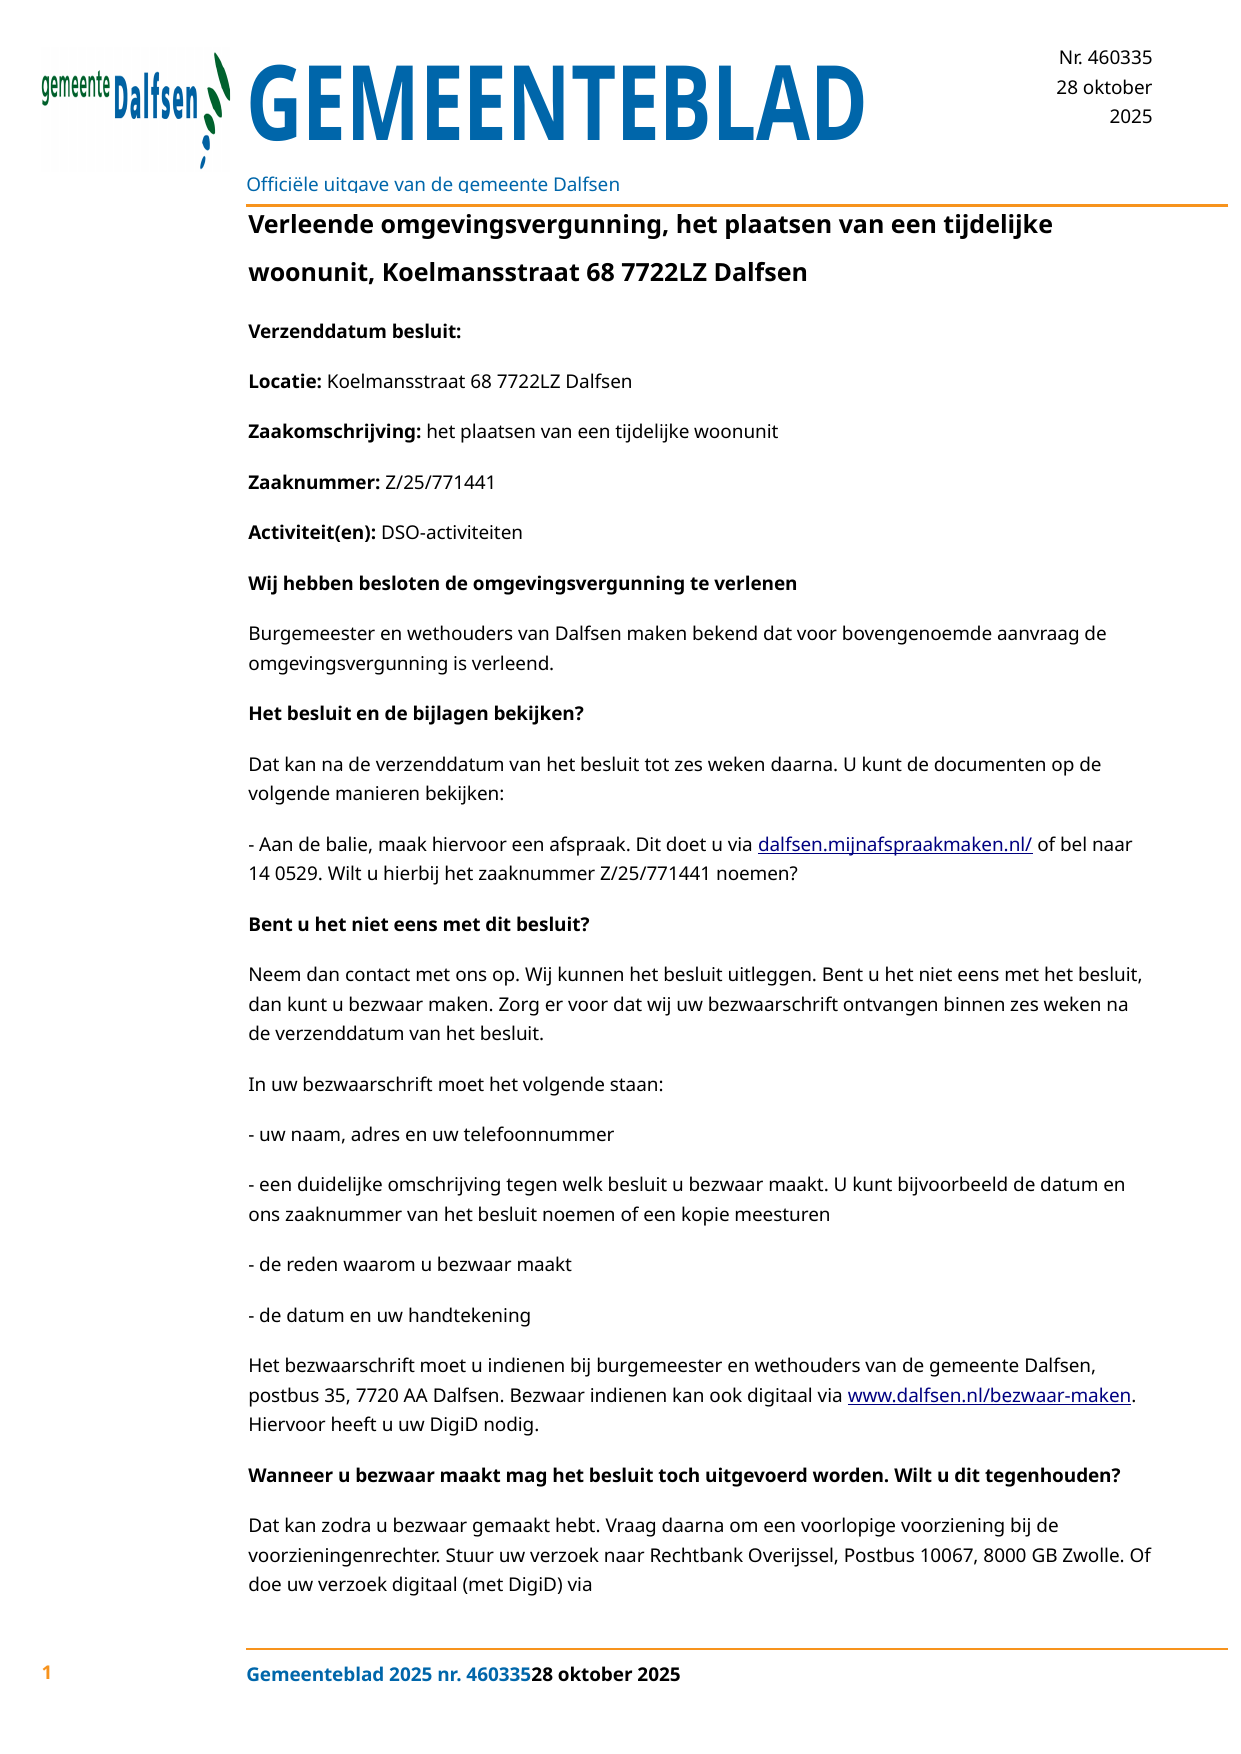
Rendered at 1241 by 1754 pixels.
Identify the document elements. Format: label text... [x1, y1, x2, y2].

text - uw naam, adres en uw telefoonnummer [248, 1121, 1152, 1147]
text In uw bezwaarschrift moet het volgende staan: [248, 1071, 1152, 1097]
text Activiteit(en): DSO-activiteiten [248, 519, 1152, 545]
text Verzenddatum besluit: [248, 318, 1152, 344]
text - een duidelijke omschrijving tegen welk besluit u bezwaar maakt. U kunt bijvoorbeeld de datum en ons zaaknummer van het besluit noemen of een kopie meesturen [248, 1172, 1152, 1227]
text Zaaknummer: Z/25/771441 [248, 469, 1152, 495]
text Dat kan zodra u bezwaar gemaakt hebt. Vraag daarna om een voorlopige voorziening bij de voorzieningenrechter. Stuur uw verzoek naar Rechtbank Overijssel, Postbus 10067, 8000 GB Zwolle. Of doe uw verzoek digitaal (met DigiD) via [248, 1512, 1152, 1597]
text Burgemeester en wethouders van Dalfsen maken bekend dat voor bovengenoemde aanvraag de omgevingsvergunning is verleend. [248, 620, 1152, 676]
text Het bezwaarschrift moet u indienen bij burgemeester en wethouders van de gemeente Dalfsen, postbus 35, 7720 AA Dalfsen. Bezwaar indienen kan ook digitaal via www.dalfsen.nl/bezwaar-maken. Hiervoor heeft u uw DigiD nodig. [248, 1352, 1152, 1437]
text Locatie: Koelmansstraat 68 7722LZ Dalfsen [248, 368, 1152, 394]
text Bent u het niet eens met dit besluit? [248, 911, 1152, 937]
text Het besluit en de bijlagen bekijken? [248, 700, 1152, 726]
text Wanneer u bezwaar maakt mag het besluit toch uitgevoerd worden. Wilt u dit tegenhouden? [248, 1462, 1152, 1488]
text - de reden waarom u bezwaar maakt [248, 1252, 1152, 1277]
text Wij hebben besloten de omgevingsvergunning te verlenen [248, 570, 1152, 596]
text Dat kan na de verzenddatum van het besluit tot zes weken daarna. U kunt de documenten op de volgende manieren bekijken: [248, 751, 1152, 806]
text Neem dan contact met ons op. Wij kunnen het besluit uitleggen. Bent u het niet eens met het besluit, dan kunt u bezwaar maken. Zorg er voor dat wij uw bezwaarschrift ontvangen binnen zes weken na de verzenddatum van het besluit. [248, 961, 1152, 1046]
text Zaakomschrijving: het plaatsen van een tijdelijke woonunit [248, 419, 1152, 444]
text Verleende omgevingsvergunning, het plaatsen van een tijdelijke woonunit, Koelmansstraat 68 7722LZ Dalfsen [248, 207, 1152, 288]
text - Aan de balie, maak hiervoor een afspraak. Dit doet u via dalfsen.mijnafspraakmaken.nl/ of bel naar 14 0529. Wilt u hierbij het zaaknummer Z/25/771441 noemen? [248, 831, 1152, 886]
picture [41, 47, 231, 172]
text - de datum en uw handtekening [248, 1302, 1152, 1328]
